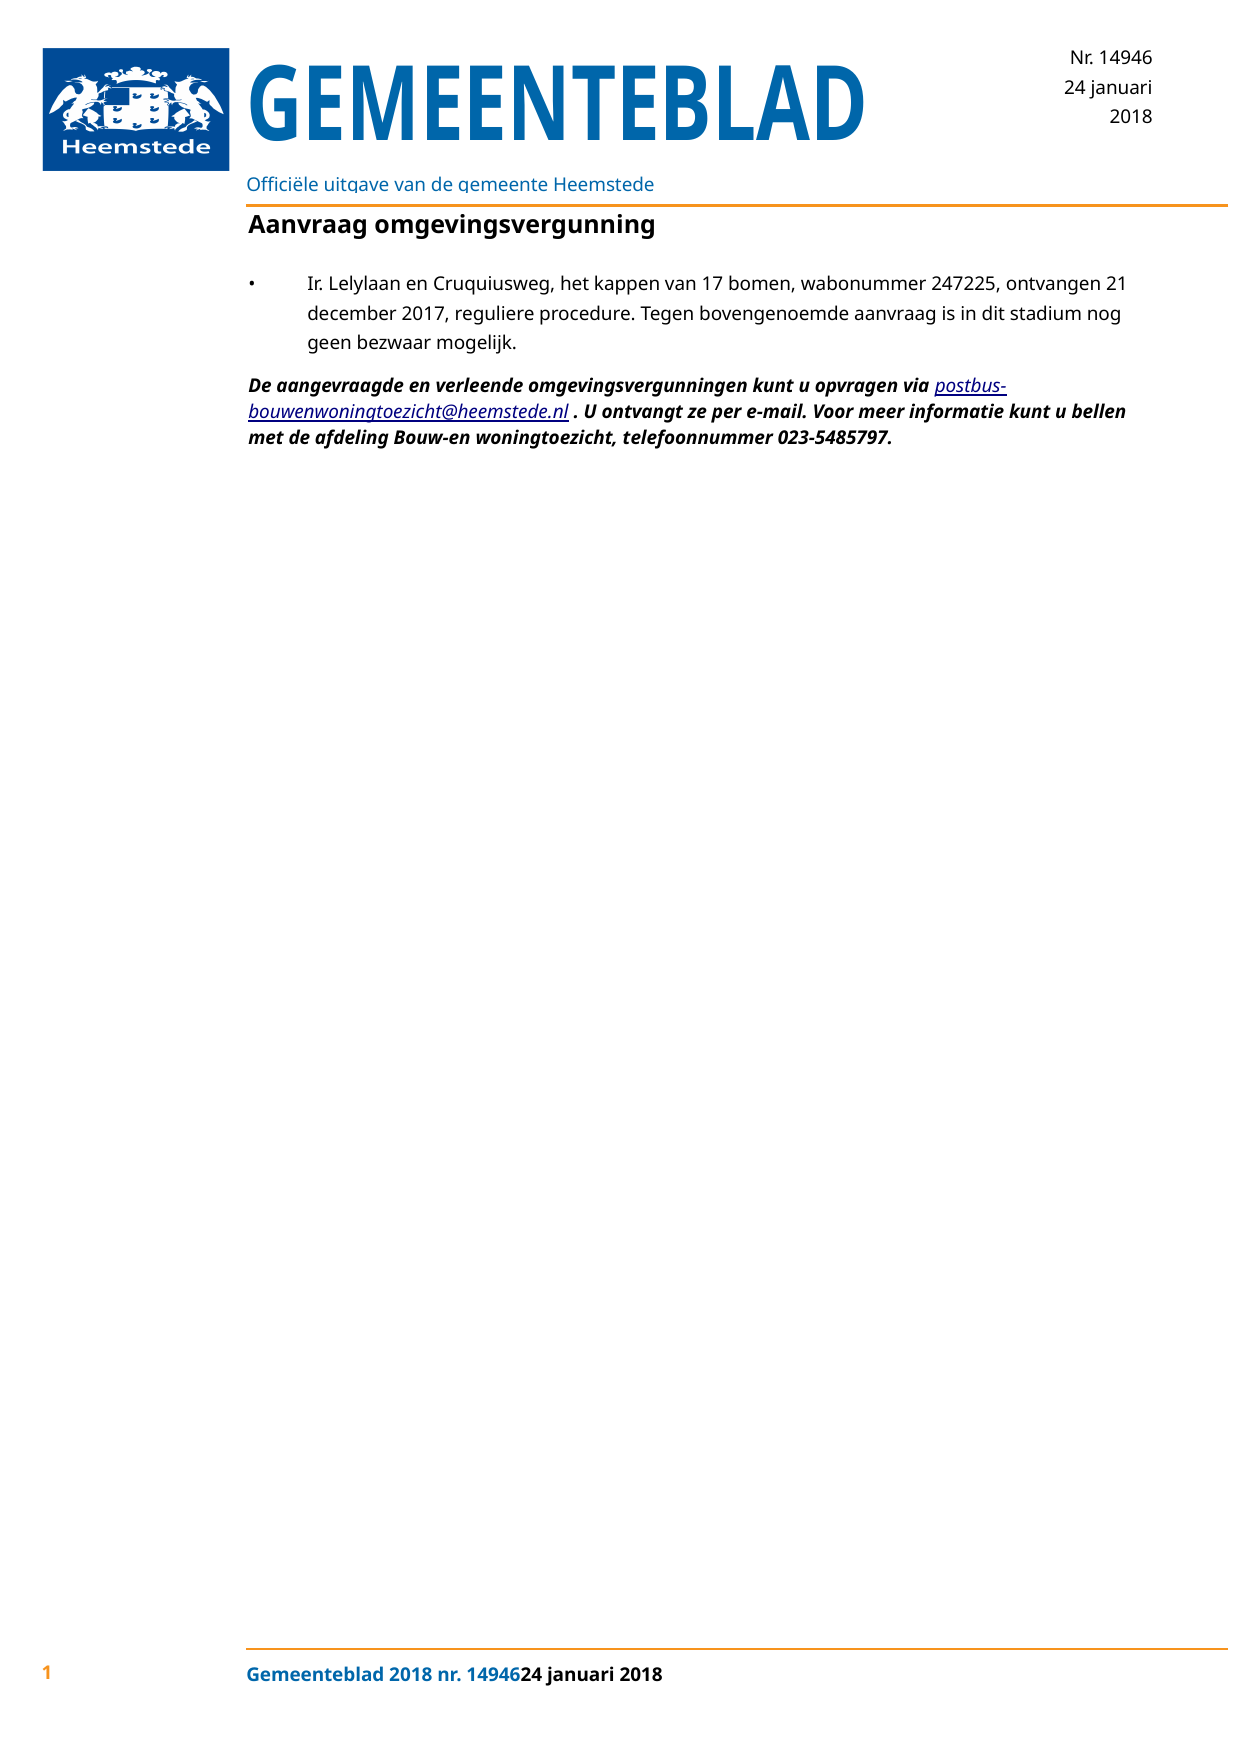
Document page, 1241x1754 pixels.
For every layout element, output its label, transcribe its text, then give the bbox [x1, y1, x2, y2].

list Ir. Lelylaan en Cruquiusweg, het kappen van 17 bomen, wabonummer 247225, ontvangen 21 december 2017, reguliere procedure. Tegen bovengenoemde aanvraag is in dit stadium nog geen bezwaar mogelijk. [248, 270, 1152, 355]
picture [41, 47, 231, 172]
text De aangevraagde en verleende omgevingsvergunningen kunt u opvragen via postbus-bouwenwoningtoezicht@heemstede.nl . U ontvangt ze per e-mail. Voor meer informatie kunt u bellen met de afdeling Bouw-en woningtoezicht, telefoonnummer 023-5485797. [248, 373, 1152, 450]
text Aanvraag omgevingsvergunning [248, 207, 1152, 241]
